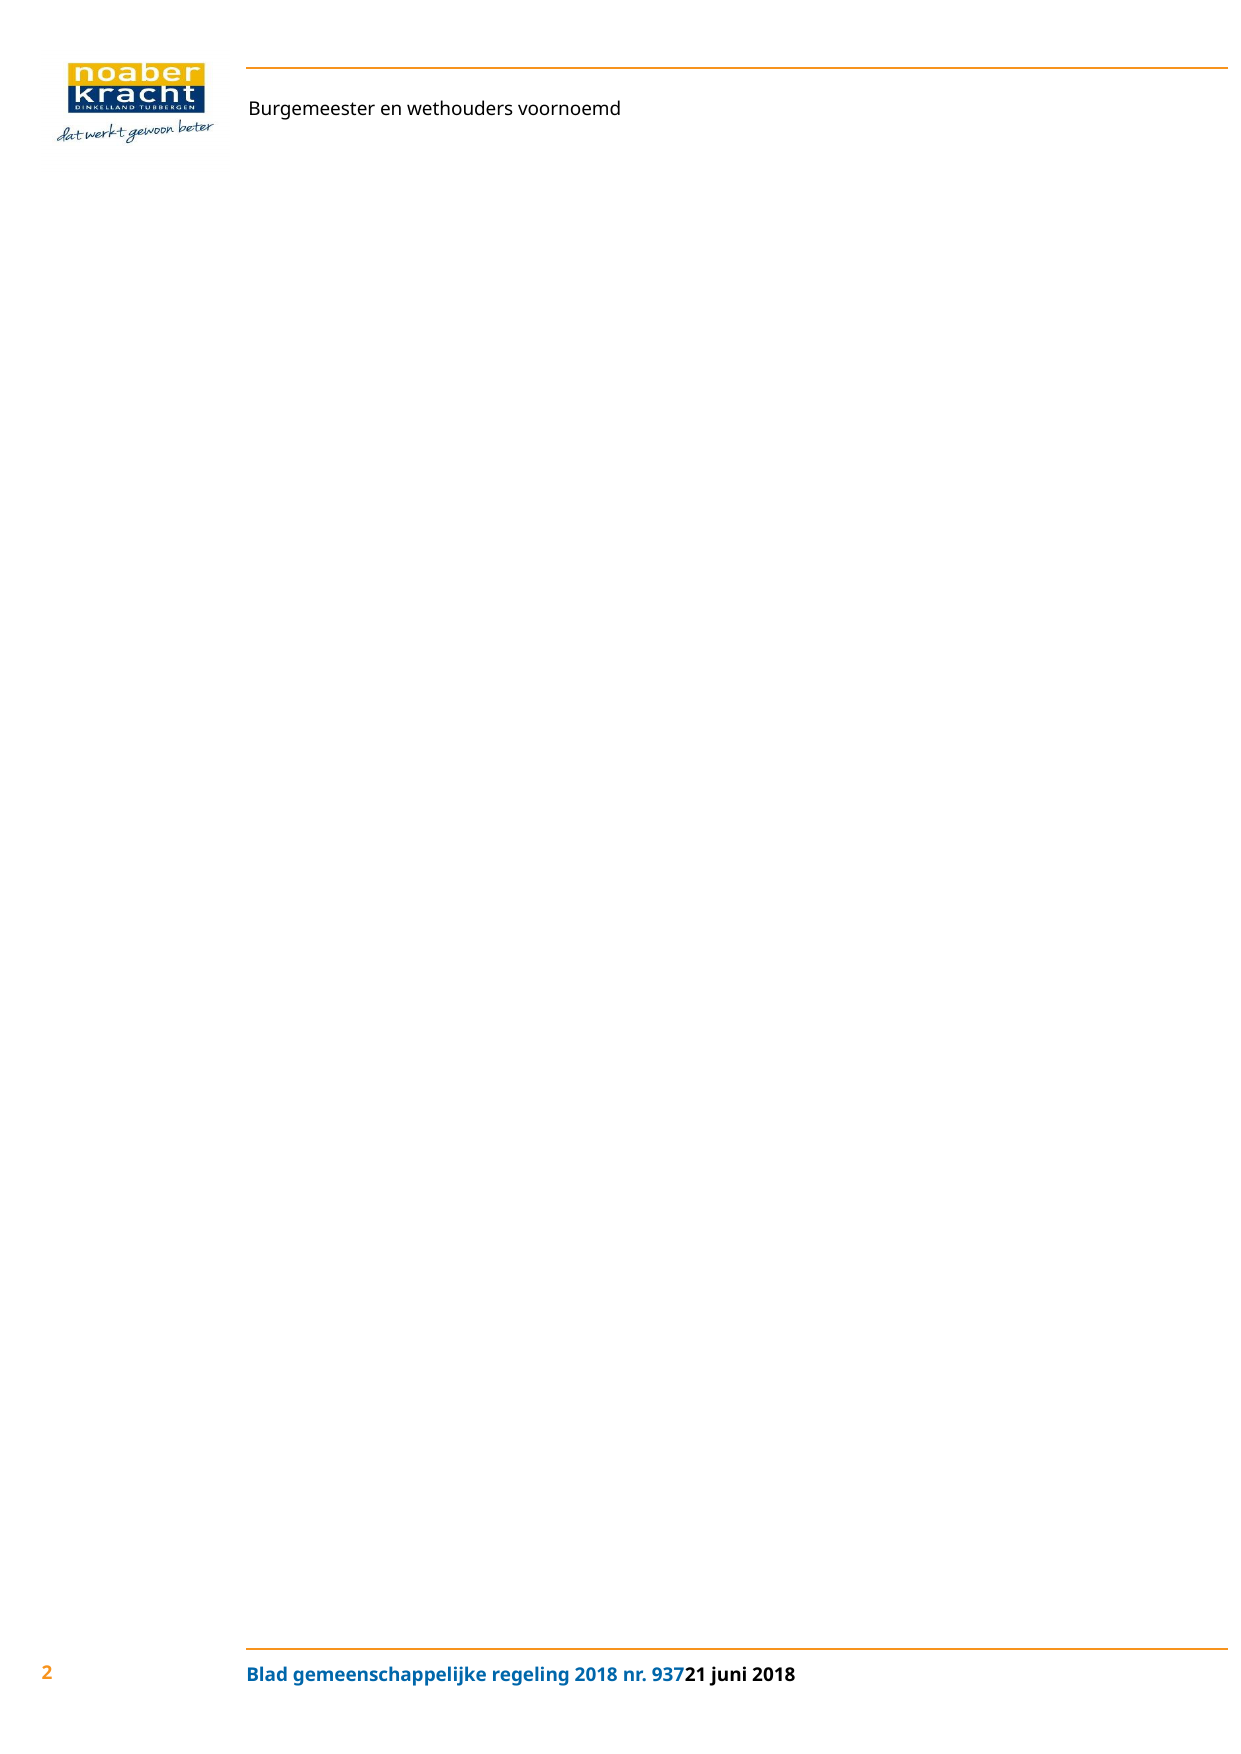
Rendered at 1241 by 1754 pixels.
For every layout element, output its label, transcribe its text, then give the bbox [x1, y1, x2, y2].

picture [41, 47, 231, 172]
text Burgemeester en wethouders voornoemd [248, 95, 1152, 121]
